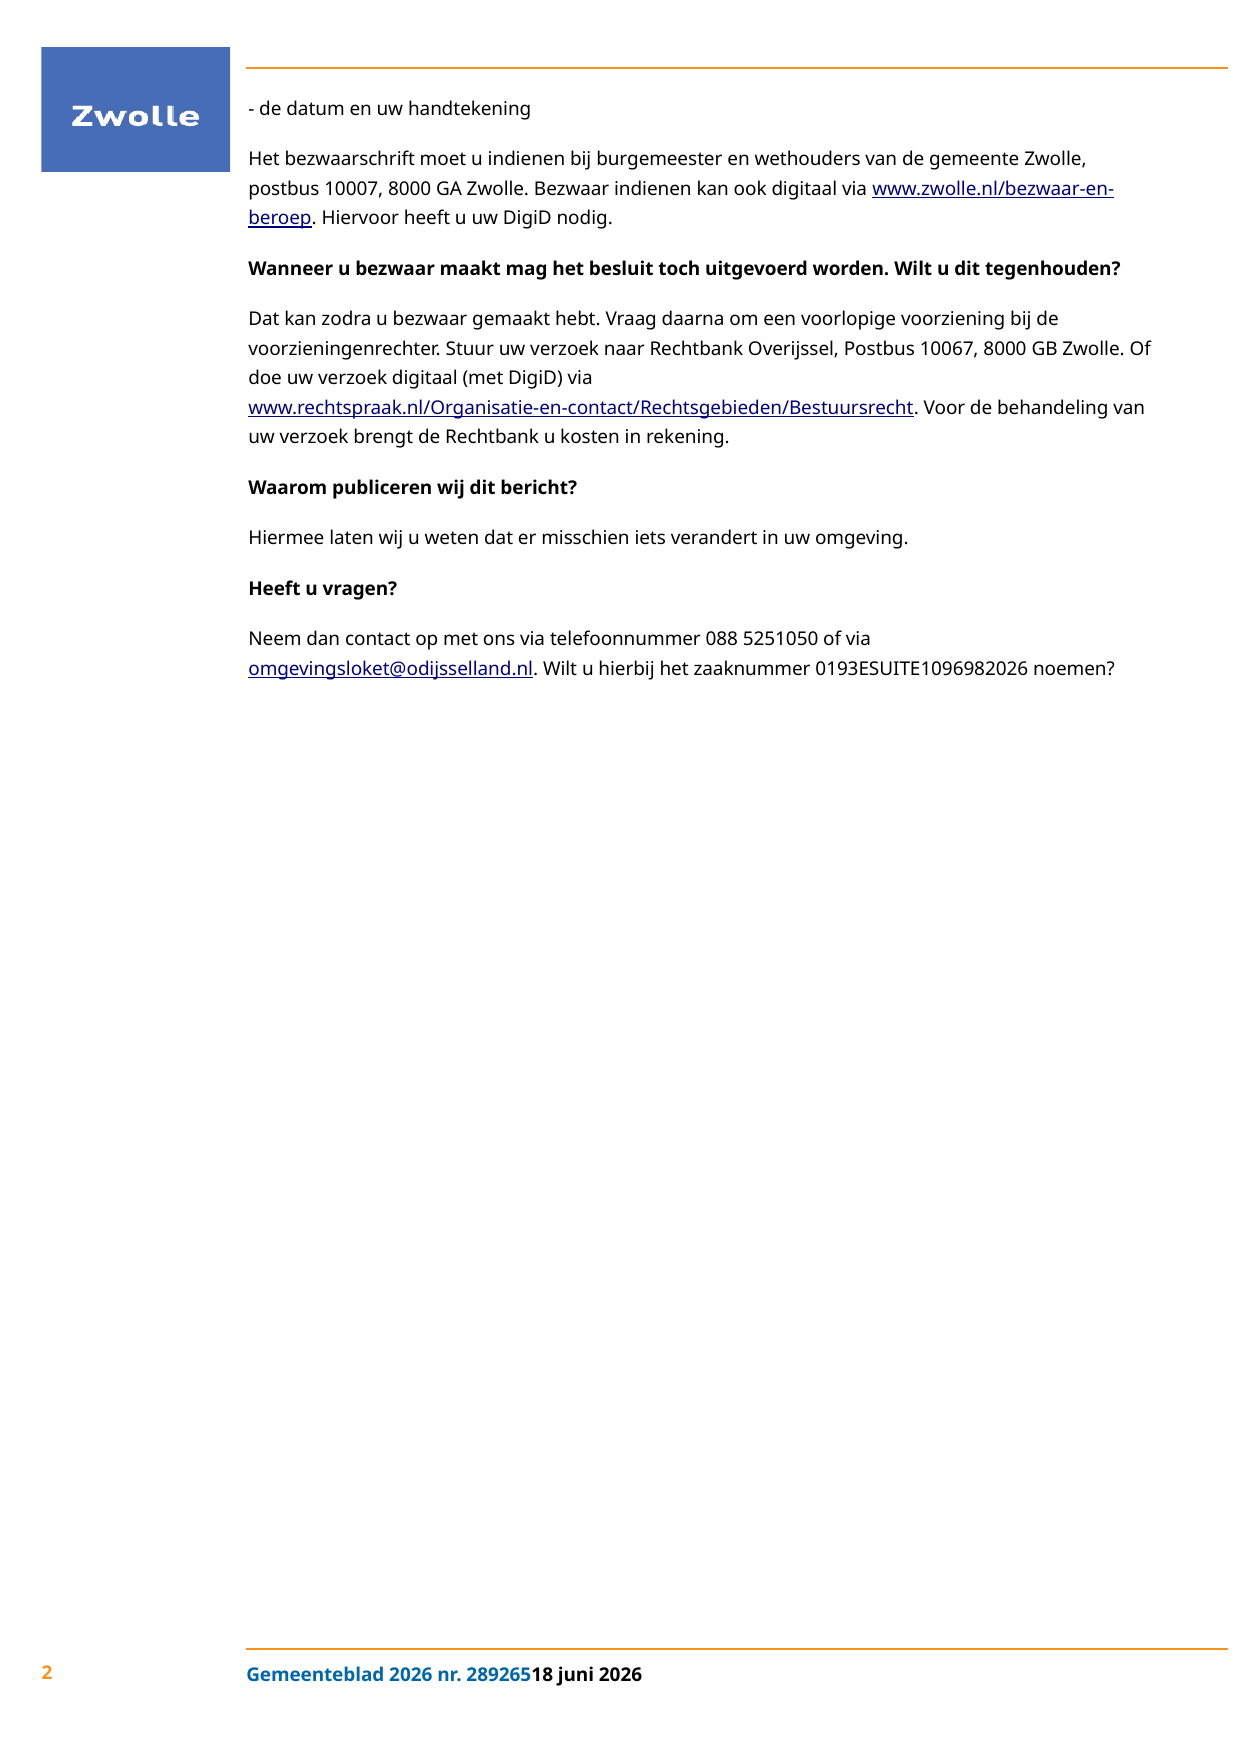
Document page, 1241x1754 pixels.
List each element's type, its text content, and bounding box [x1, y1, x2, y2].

text Wanneer u bezwaar maakt mag het besluit toch uitgevoerd worden. Wilt u dit tegenhouden? [248, 255, 1152, 281]
text - de datum en uw handtekening [248, 95, 1152, 121]
text Het bezwaarschrift moet u indienen bij burgemeester en wethouders van de gemeente Zwolle, postbus 10007, 8000 GA Zwolle. Bezwaar indienen kan ook digitaal via www.zwolle.nl/bezwaar-en-beroep. Hiervoor heeft u uw DigiD nodig. [248, 145, 1152, 230]
text Hiermee laten wij u weten dat er misschien iets verandert in uw omgeving. [248, 524, 1152, 550]
text Neem dan contact op met ons via telefoonnummer 088 5251050 of via omgevingsloket@odijsselland.nl. Wilt u hierbij het zaaknummer 0193ESUITE1096982026 noemen? [248, 625, 1152, 681]
text Waarom publiceren wij dit bericht? [248, 474, 1152, 500]
text Dat kan zodra u bezwaar gemaakt hebt. Vraag daarna om een voorlopige voorziening bij de voorzieningenrechter. Stuur uw verzoek naar Rechtbank Overijssel, Postbus 10067, 8000 GB Zwolle. Of doe uw verzoek digitaal (met DigiD) via www.rechtspraak.nl/Organisatie-en-contact/Rechtsgebieden/Bestuursrecht. Voor de behandeling van uw verzoek brengt de Rechtbank u kosten in rekening. [248, 305, 1152, 449]
text Heeft u vragen? [248, 575, 1152, 601]
picture [41, 47, 231, 172]
